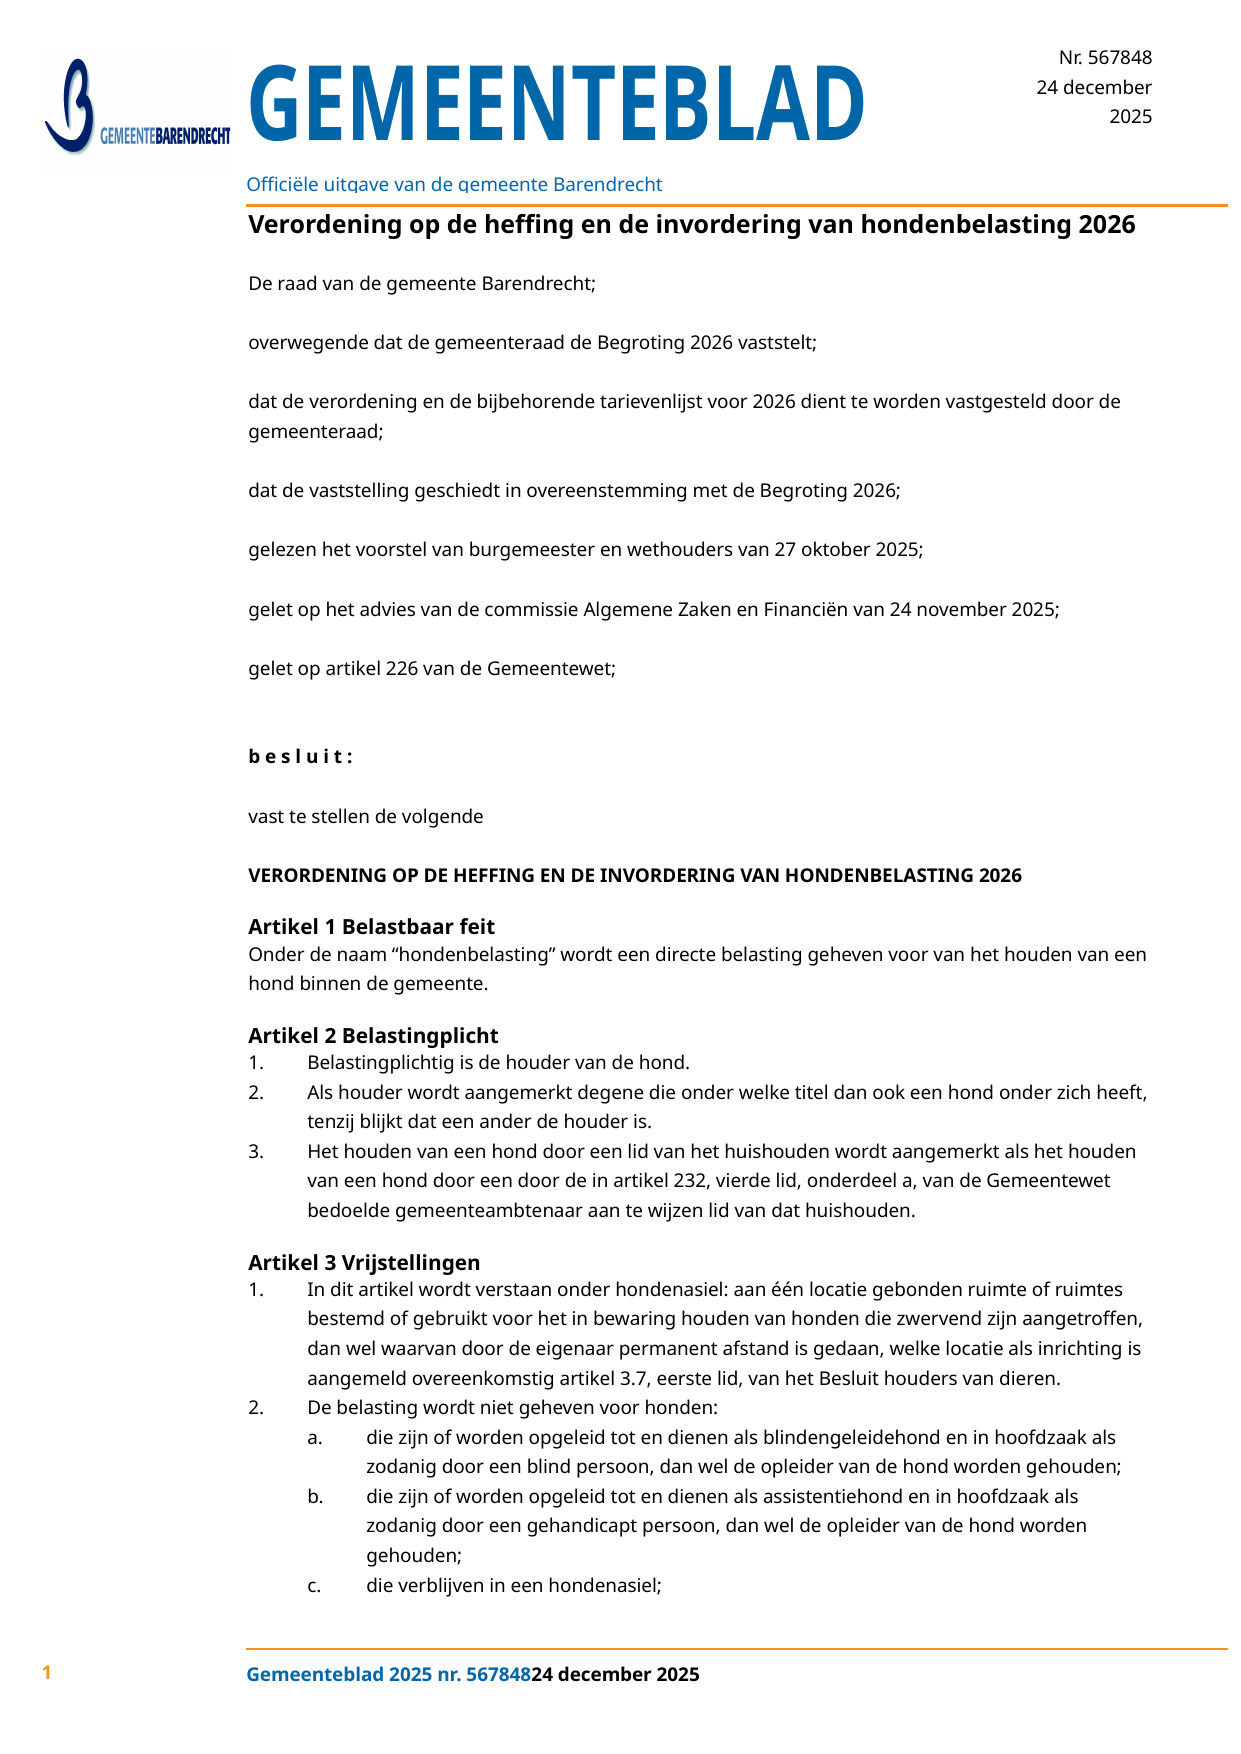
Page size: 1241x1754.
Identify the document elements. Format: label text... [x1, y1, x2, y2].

text Artikel 3 Vrijstellingen [248, 1248, 1152, 1276]
list die zijn of worden opgeleid tot en dienen als blindengeleidehond en in hoofdzaak als zodanig door een blind persoon, dan wel de opleider van de hond worden gehouden; [307, 1424, 1152, 1479]
text VERORDENING OP DE HEFFING EN DE INVORDERING VAN HONDENBELASTING 2026 [248, 862, 1152, 888]
list Belastingplichtig is de houder van de hond. [248, 1049, 1152, 1075]
text Onder de naam “hondenbelasting” wordt een directe belasting geheven voor van het houden van een hond binnen de gemeente. [248, 941, 1152, 996]
text Verordening op de heffing en de invordering van hondenbelasting 2026 [248, 207, 1152, 241]
list die verblijven in een hondenasiel; [307, 1572, 1152, 1598]
list die zijn of worden opgeleid tot en dienen als assistentiehond en in hoofdzaak als zodanig door een gehandicapt persoon, dan wel de opleider van de hond worden gehouden; [307, 1483, 1152, 1568]
text dat de verordening en de bijbehorende tarievenlijst voor 2026 dient te worden vastgesteld door de gemeenteraad; [248, 389, 1152, 444]
text overwegende dat de gemeenteraad de Begroting 2026 vaststelt; [248, 329, 1152, 355]
list De belasting wordt niet geheven voor honden: [248, 1394, 1152, 1420]
list In dit artikel wordt verstaan onder hondenasiel: aan één locatie gebonden ruimte of ruimtes bestemd of gebruikt voor het in bewaring houden van honden die zwervend zijn aangetroffen, dan wel waarvan door de eigenaar permanent afstand is gedaan, welke locatie als inrichting is aangemeld overeenkomstig artikel 3.7, eerste lid, van het Besluit houders van dieren. [248, 1276, 1152, 1391]
text Artikel 2 Belastingplicht [248, 1021, 1152, 1049]
text gelezen het voorstel van burgemeester en wethouders van 27 oktober 2025; [248, 537, 1152, 562]
text gelet op het advies van de commissie Algemene Zaken en Financiën van 24 november 2025; [248, 596, 1152, 621]
text gelet op artikel 226 van de Gemeentewet; [248, 655, 1152, 681]
text Artikel 1 Belastbaar feit [248, 912, 1152, 941]
list Het houden van een hond door een lid van het huishouden wordt aangemerkt als het houden van een hond door een door de in artikel 232, vierde lid, onderdeel a, van de Gemeentewet bedoelde gemeenteambtenaar aan te wijzen lid van dat huishouden. [248, 1138, 1152, 1223]
list Als houder wordt aangemerkt degene die onder welke titel dan ook een hond onder zich heeft, tenzij blijkt dat een ander de houder is. [248, 1079, 1152, 1134]
text dat de vaststelling geschiedt in overeenstemming met de Begroting 2026; [248, 477, 1152, 503]
text vast te stellen de volgende [248, 803, 1152, 828]
text b e s l u i t : [248, 744, 1152, 769]
picture [41, 47, 231, 172]
text De raad van de gemeente Barendrecht; [248, 270, 1152, 296]
